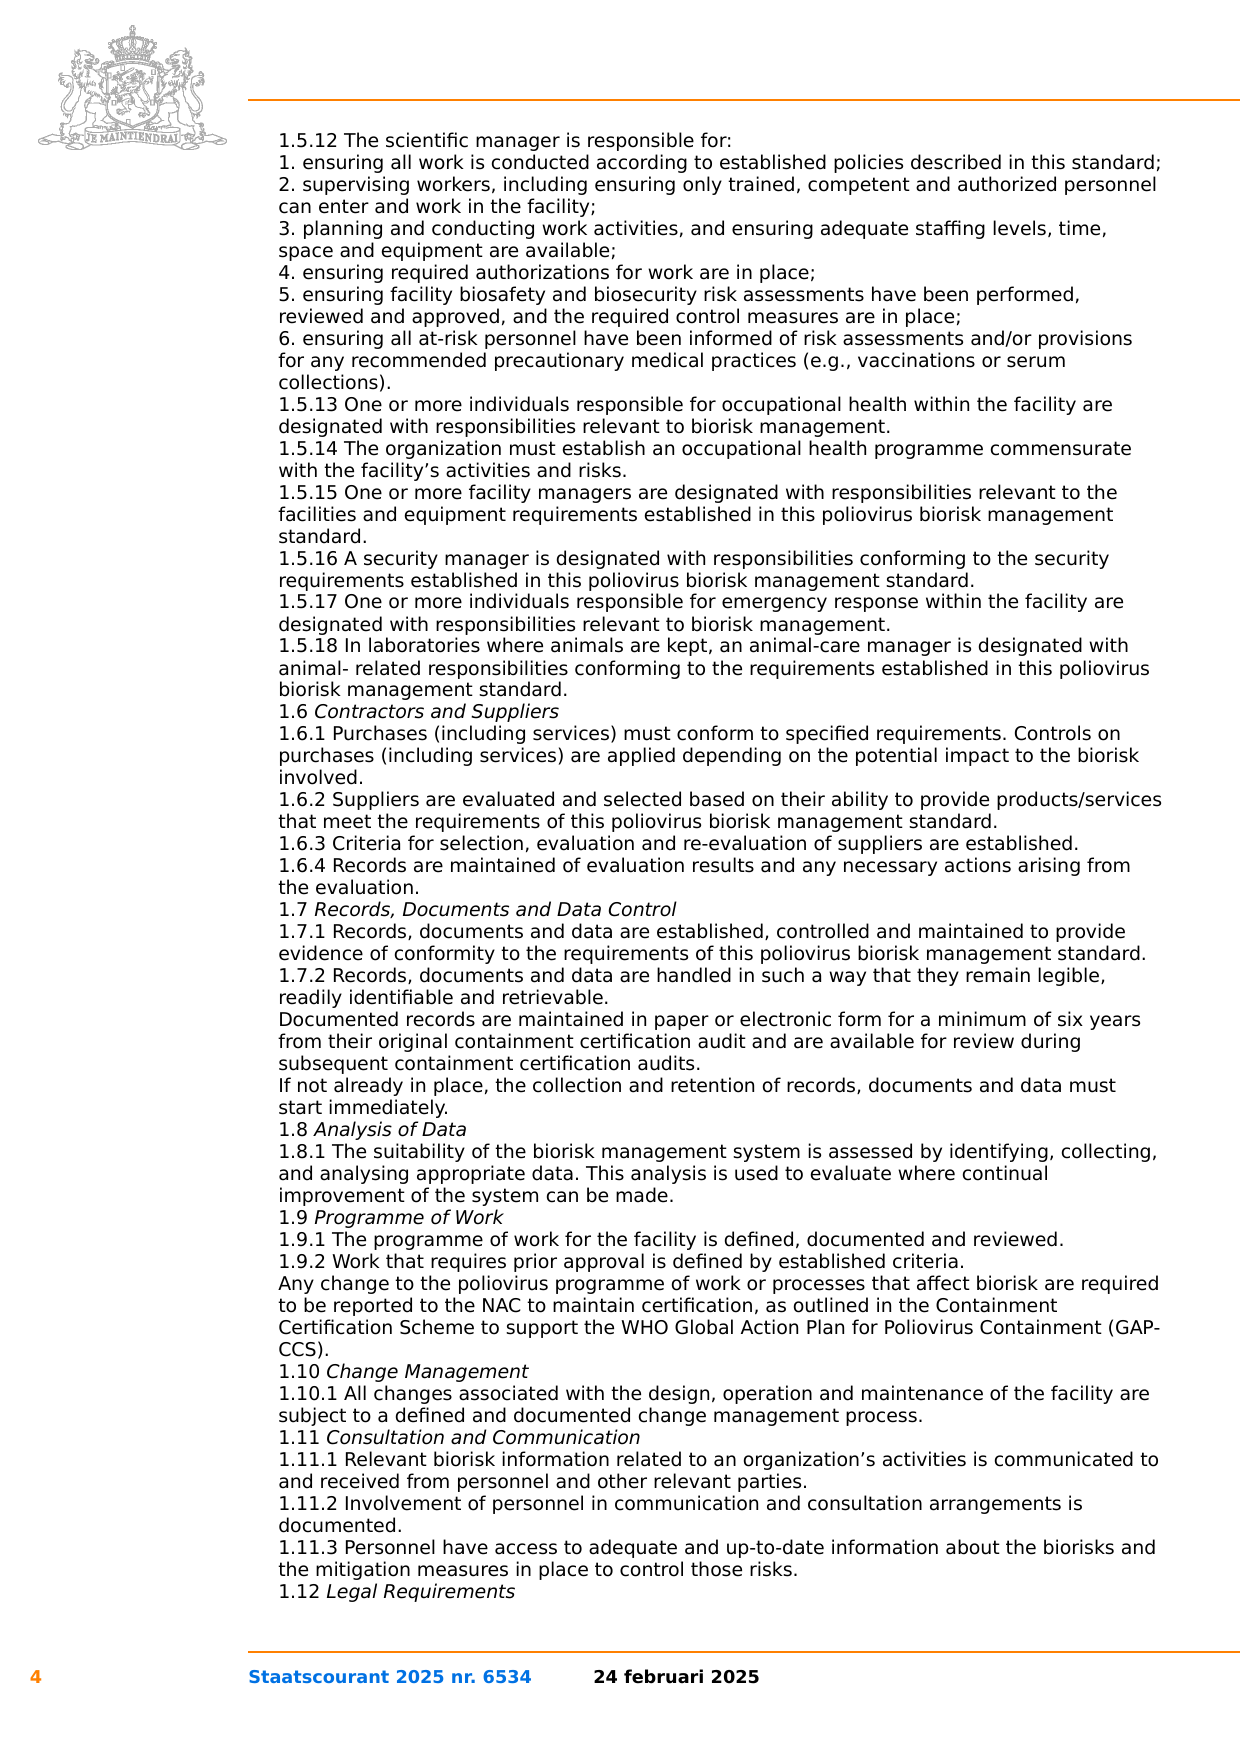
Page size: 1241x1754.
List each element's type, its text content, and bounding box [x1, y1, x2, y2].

text 1. ensuring all work is conducted according to established policies described in this standard; [278, 152, 1163, 174]
text 1.12 Legal Requirements [278, 1581, 1163, 1602]
text 1.5.17 One or more individuals responsible for emergency response within the facility are designated with responsibilities relevant to biorisk management. [278, 591, 1163, 635]
text 1.11.1 Relevant biorisk information related to an organization’s activities is communicated to and received from personnel and other relevant parties. [278, 1449, 1163, 1493]
text 1.6 Contractors and Suppliers [278, 701, 1163, 723]
text 1.5.16 A security manager is designated with responsibilities conforming to the security requirements established in this poliovirus biorisk management standard. [278, 547, 1163, 591]
text 1.11 Consultation and Communication [278, 1427, 1163, 1449]
text 3. planning and conducting work activities, and ensuring adequate staffing levels, time, space and equipment are available; [278, 218, 1163, 262]
text 1.10.1 All changes associated with the design, operation and maintenance of the facility are subject to a defined and documented change management process. [278, 1383, 1163, 1427]
text 1.8.1 The suitability of the biorisk management system is assessed by identifying, collecting, and analysing appropriate data. This analysis is used to evaluate where continual improvement of the system can be made. [278, 1141, 1163, 1207]
text 1.6.3 Criteria for selection, evaluation and re-evaluation of suppliers are established. [278, 833, 1163, 855]
text 1.6.2 Suppliers are evaluated and selected based on their ability to provide products/services that meet the requirements of this poliovirus biorisk management standard. [278, 789, 1163, 833]
text 4. ensuring required authorizations for work are in place; [278, 262, 1163, 284]
text 1.5.12 The scientific manager is responsible for: [278, 130, 1163, 152]
text 1.5.15 One or more facility managers are designated with responsibilities relevant to the facilities and equipment requirements established in this poliovirus biorisk management standard. [278, 482, 1163, 547]
text 1.10 Change Management [278, 1361, 1163, 1383]
text 1.6.1 Purchases (including services) must conform to specified requirements. Controls on purchases (including services) are applied depending on the potential impact to the biorisk involved. [278, 723, 1163, 789]
text 1.5.14 The organization must establish an occupational health programme commensurate with the facility’s activities and risks. [278, 438, 1163, 482]
text 1.8 Analysis of Data [278, 1119, 1163, 1141]
text 1.11.2 Involvement of personnel in communication and consultation arrangements is documented. [278, 1493, 1163, 1537]
text 1.9.1 The programme of work for the facility is defined, documented and reviewed. [278, 1229, 1163, 1251]
text 1.9.2 Work that requires prior approval is defined by established criteria. [278, 1251, 1163, 1273]
picture [38, 25, 227, 150]
text 1.9 Programme of Work [278, 1207, 1163, 1229]
text 1.6.4 Records are maintained of evaluation results and any necessary actions arising from the evaluation. [278, 855, 1163, 899]
text Documented records are maintained in paper or electronic form for a minimum of six years from their original containment certification audit and are available for review during subsequent containment certification audits. [278, 1009, 1163, 1075]
text 1.7.1 Records, documents and data are established, controlled and maintained to provide evidence of conformity to the requirements of this poliovirus biorisk management standard. [278, 921, 1163, 965]
text 1.11.3 Personnel have access to adequate and up-to-date information about the biorisks and the mitigation measures in place to control those risks. [278, 1537, 1163, 1581]
text If not already in place, the collection and retention of records, documents and data must start immediately. [278, 1075, 1163, 1119]
text 6. ensuring all at-risk personnel have been informed of risk assessments and/or provisions for any recommended precautionary medical practices (e.g., vaccinations or serum collections). [278, 328, 1163, 394]
text 1.5.18 In laboratories where animals are kept, an animal-care manager is designated with animal- related responsibilities conforming to the requirements established in this poliovirus biorisk management standard. [278, 635, 1163, 701]
text 2. supervising workers, including ensuring only trained, competent and authorized personnel can enter and work in the facility; [278, 174, 1163, 218]
text 1.7.2 Records, documents and data are handled in such a way that they remain legible, readily identifiable and retrievable. [278, 965, 1163, 1009]
text 1.5.13 One or more individuals responsible for occupational health within the facility are designated with responsibilities relevant to biorisk management. [278, 394, 1163, 438]
text 1.7 Records, Documents and Data Control [278, 899, 1163, 921]
text Any change to the poliovirus programme of work or processes that affect biorisk are required to be reported to the NAC to maintain certification, as outlined in the Containment Certification Scheme to support the WHO Global Action Plan for Poliovirus Containment (GAP-CCS). [278, 1273, 1163, 1361]
text 5. ensuring facility biosafety and biosecurity risk assessments have been performed, reviewed and approved, and the required control measures are in place; [278, 284, 1163, 328]
